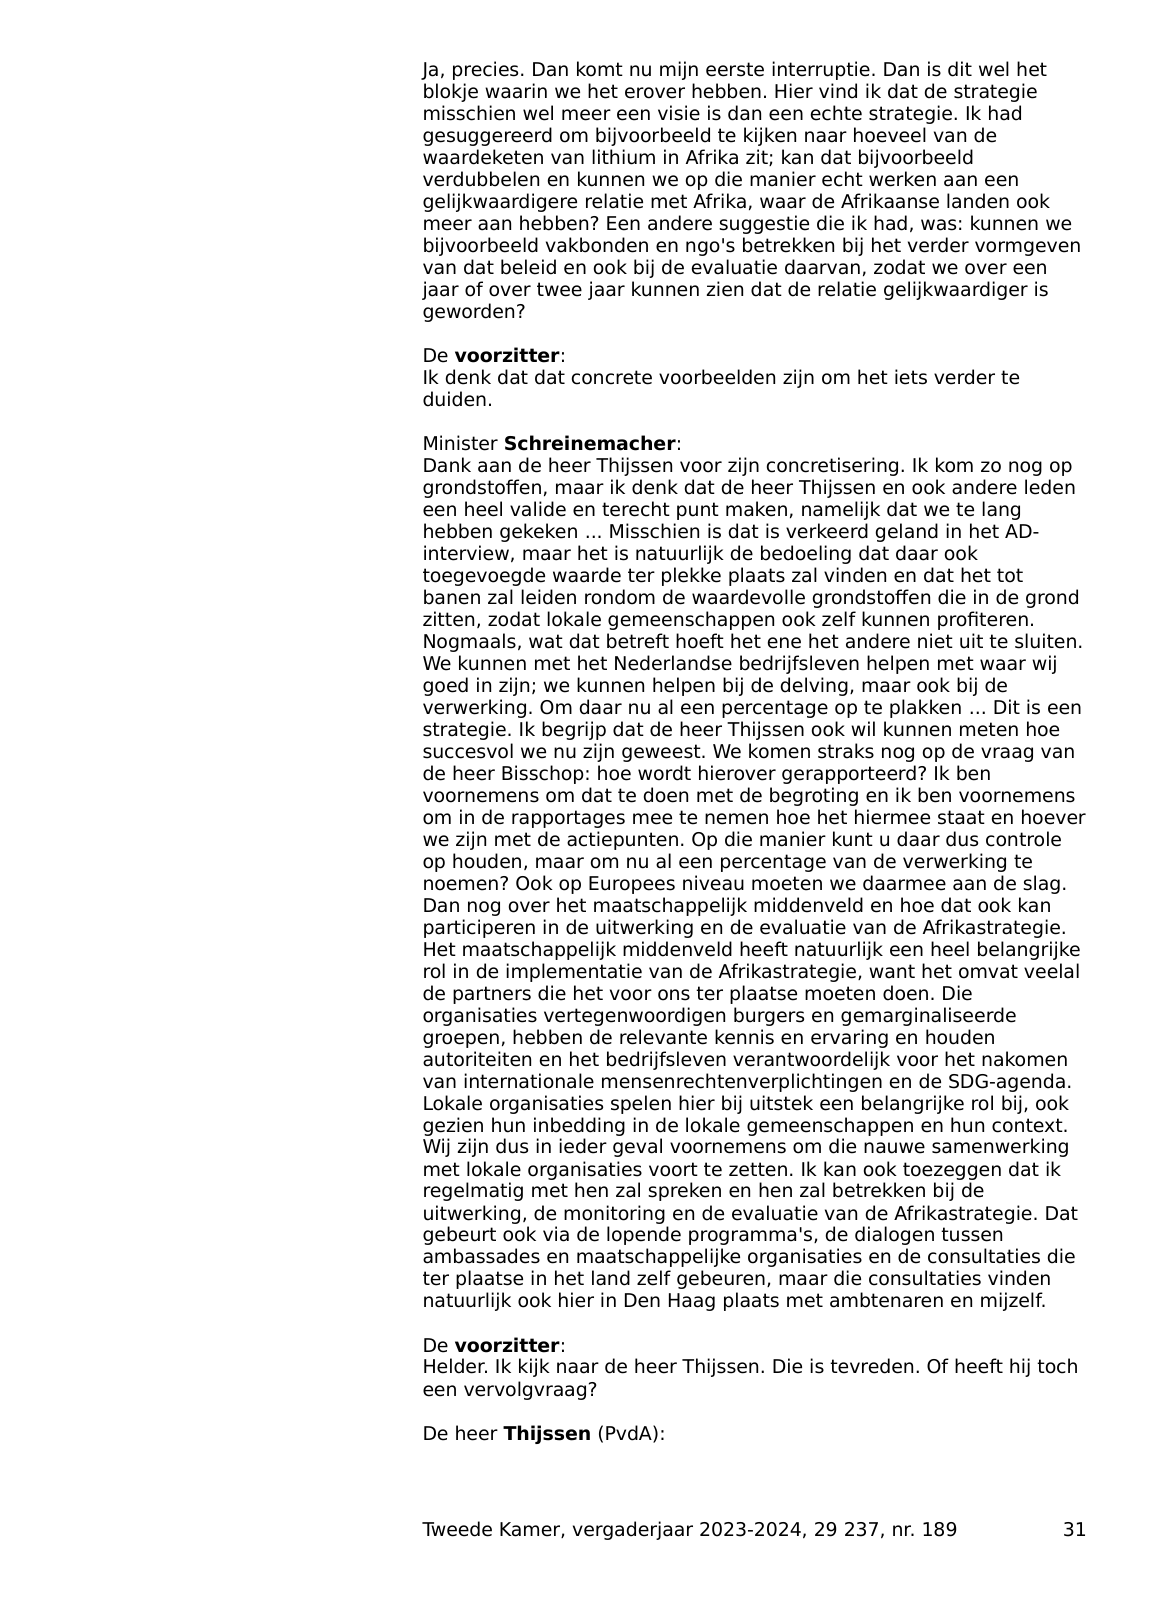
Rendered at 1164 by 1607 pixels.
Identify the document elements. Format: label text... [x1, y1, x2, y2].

text Dan nog over het maatschappelijk middenveld en hoe dat ook kan participeren in de uitwerking en de evaluatie van de Afrikastrategie. Het maatschappelijk middenveld heeft natuurlijk een heel belangrijke rol in de implementatie van de Afrikastrategie, want het omvat veelal de partners die het voor ons ter plaatse moeten doen. Die organisaties vertegenwoordigen burgers en gemarginaliseerde groepen, hebben de relevante kennis en ervaring en houden autoriteiten en het bedrijfsleven verantwoordelijk voor het nakomen van internationale mensenrechtenverplichtingen en de SDG-agenda. Lokale organisaties spelen hier bij uitstek een belangrijke rol bij, ook gezien hun inbedding in de lokale gemeenschappen en hun context. Wij zijn dus in ieder geval voornemens om die nauwe samenwerking met lokale organisaties voort te zetten. Ik kan ook toezeggen dat ik regelmatig met hen zal spreken en hen zal betrekken bij de uitwerking, de monitoring en de evaluatie van de Afrikastrategie. Dat gebeurt ook via de lopende programma's, de dialogen tussen ambassades en maatschappelijke organisaties en de consultaties die ter plaatse in het land zelf gebeuren, maar die consultaties vinden natuurlijk ook hier in Den Haag plaats met ambtenaren en mijzelf. [422, 895, 1087, 1312]
text Minister Schreinemacher: [422, 433, 1087, 455]
text De voorzitter: [422, 345, 1087, 367]
text Ik denk dat dat concrete voorbeelden zijn om het iets verder te duiden. [422, 367, 1087, 411]
text Ja, precies. Dan komt nu mijn eerste interruptie. Dan is dit wel het blokje waarin we het erover hebben. Hier vind ik dat de strategie misschien wel meer een visie is dan een echte strategie. Ik had gesuggereerd om bijvoorbeeld te kijken naar hoeveel van de waardeketen van lithium in Afrika zit; kan dat bijvoorbeeld verdubbelen en kunnen we op die manier echt werken aan een gelijkwaardigere relatie met Afrika, waar de Afrikaanse landen ook meer aan hebben? Een andere suggestie die ik had, was: kunnen we bijvoorbeeld vakbonden en ngo's betrekken bij het verder vormgeven van dat beleid en ook bij de evaluatie daarvan, zodat we over een jaar of over twee jaar kunnen zien dat de relatie gelijkwaardiger is geworden? [422, 59, 1087, 323]
text Dank aan de heer Thijssen voor zijn concretisering. Ik kom zo nog op grondstoffen, maar ik denk dat de heer Thijssen en ook andere leden een heel valide en terecht punt maken, namelijk dat we te lang hebben gekeken ... Misschien is dat is verkeerd geland in het AD-interview, maar het is natuurlijk de bedoeling dat daar ook toegevoegde waarde ter plekke plaats zal vinden en dat het tot banen zal leiden rondom de waardevolle grondstoffen die in de grond zitten, zodat lokale gemeenschappen ook zelf kunnen profiteren. Nogmaals, wat dat betreft hoeft het ene het andere niet uit te sluiten. We kunnen met het Nederlandse bedrijfsleven helpen met waar wij goed in zijn; we kunnen helpen bij de delving, maar ook bij de verwerking. Om daar nu al een percentage op te plakken ... Dit is een strategie. Ik begrijp dat de heer Thijssen ook wil kunnen meten hoe succesvol we nu zijn geweest. We komen straks nog op de vraag van de heer Bisschop: hoe wordt hierover gerapporteerd? Ik ben voornemens om dat te doen met de begroting en ik ben voornemens om in de rapportages mee te nemen hoe het hiermee staat en hoever we zijn met de actiepunten. Op die manier kunt u daar dus controle op houden, maar om nu al een percentage van de verwerking te noemen? Ook op Europees niveau moeten we daarmee aan de slag. [422, 455, 1087, 895]
text De voorzitter: [422, 1334, 1087, 1356]
text Helder. Ik kijk naar de heer Thijssen. Die is tevreden. Of heeft hij toch een vervolgvraag? [422, 1356, 1087, 1400]
text De heer Thijssen (PvdA): [422, 1423, 1087, 1444]
